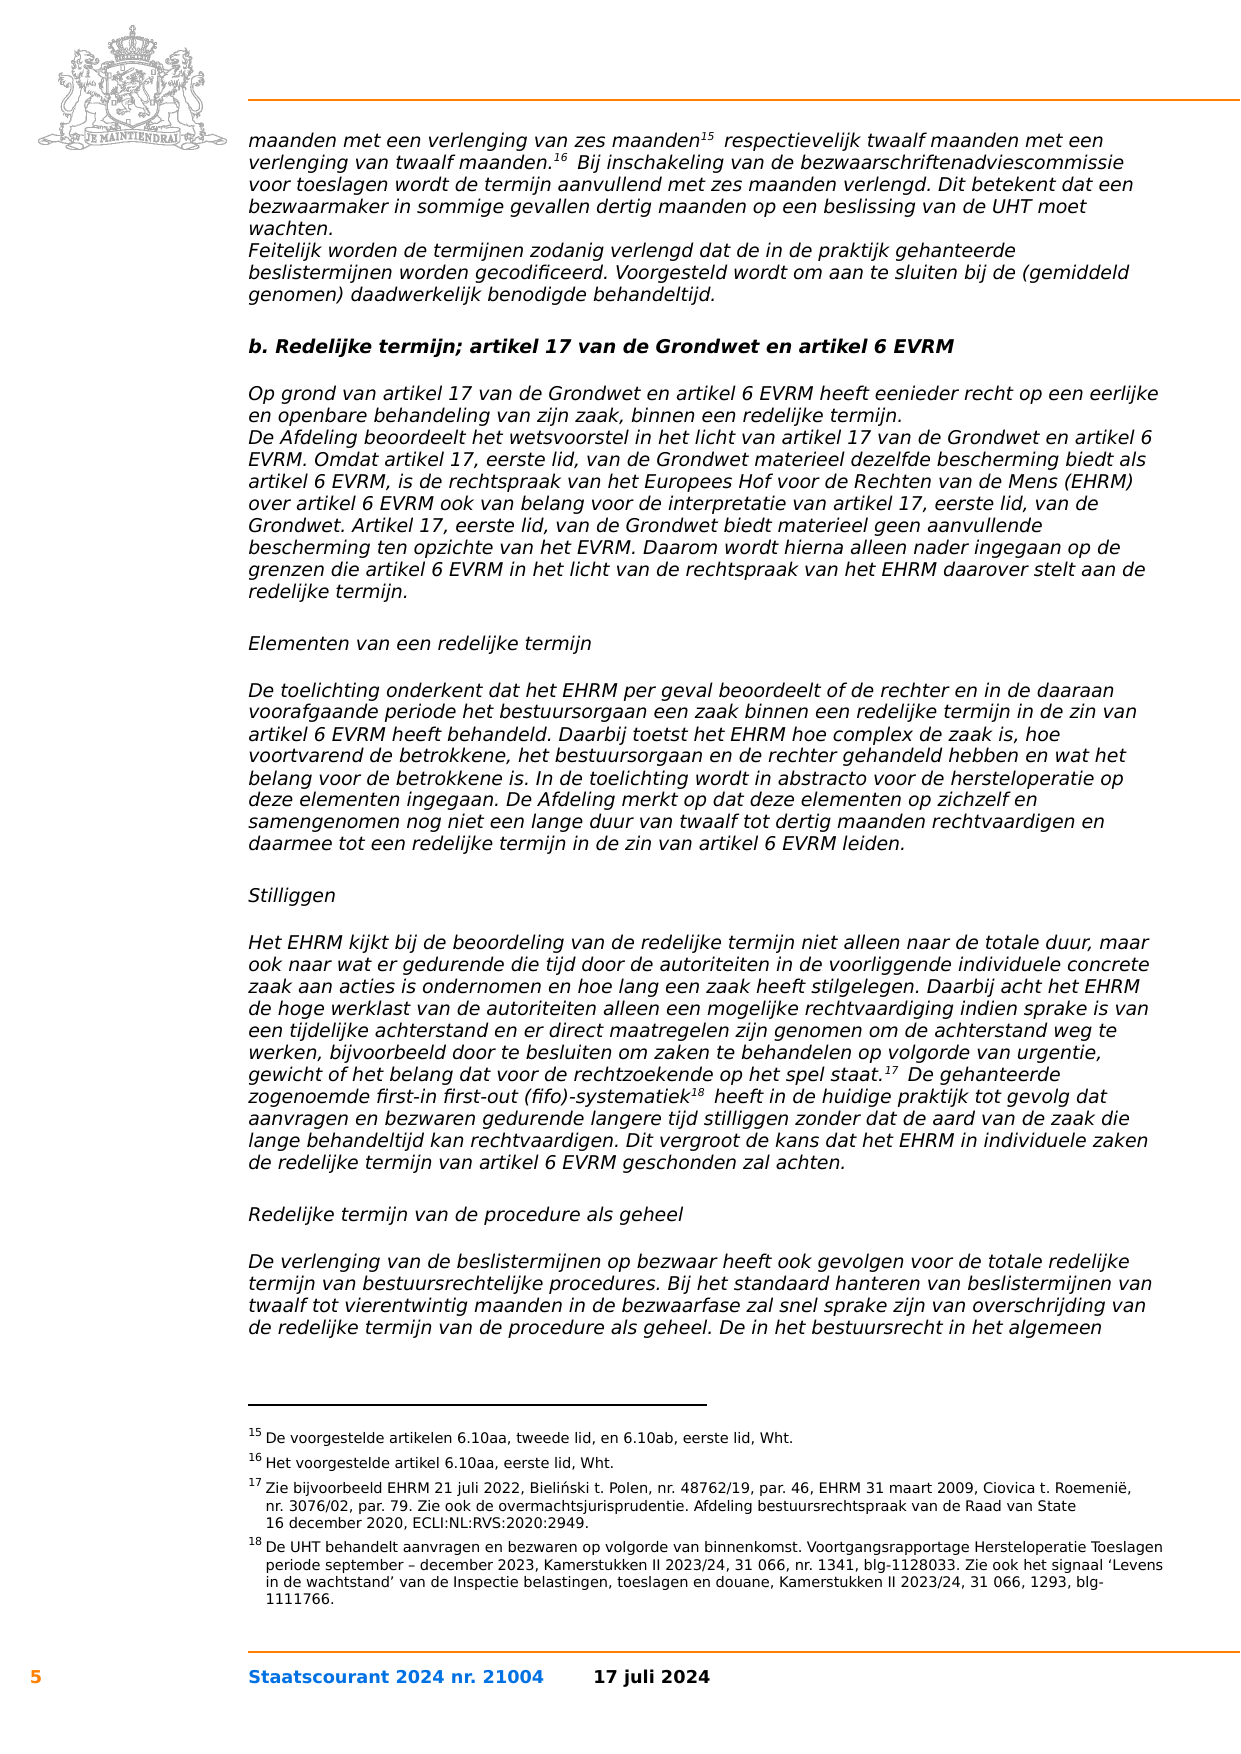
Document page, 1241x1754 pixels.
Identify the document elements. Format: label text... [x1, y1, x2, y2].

text Op grond van artikel 17 van de Grondwet en artikel 6 EVRM heeft eenieder recht op een eerlijke en openbare behandeling van zijn zaak, binnen een redelijke termijn. [248, 383, 1163, 427]
text De verlenging van de beslistermijnen op bezwaar heeft ook gevolgen voor de totale redelijke termijn van bestuursrechtelijke procedures. Bij het standaard hanteren van beslistermijnen van twaalf tot vierentwintig maanden in de bezwaarfase zal snel sprake zijn van overschrijding van de redelijke termijn van de procedure als geheel. De in het bestuursrecht in het algemeen [248, 1251, 1163, 1339]
subtitle b. Redelijke termijn; artikel 17 van de Grondwet en artikel 6 EVRM [248, 336, 1163, 358]
text De UHT behandelt aanvragen en bezwaren op volgorde van binnenkomst. Voortgangsrapportage Hersteloperatie Toeslagen periode september – december 2023, Kamerstukken II 2023/24, 31 066, nr. 1341, blg-1128033. Zie ook het signaal ‘Levens in de wachtstand’ van de Inspectie belastingen, toeslagen en douane, Kamerstukken II 2023/24, 31 066, 1293, blg-1111766. [248, 1535, 1163, 1608]
text Het EHRM kijkt bij de beoordeling van de redelijke termijn niet alleen naar de totale duur, maar ook naar wat er gedurende die tijd door de autoriteiten in de voorliggende individuele concrete zaak aan acties is ondernomen en hoe lang een zaak heeft stilgelegen. Daarbij acht het EHRM de hoge werklast van de autoriteiten alleen een mogelijke rechtvaardiging indien sprake is van een tijdelijke achterstand en er direct maatregelen zijn genomen om de achterstand weg te werken, bijvoorbeeld door te besluiten om zaken te behandelen op volgorde van urgentie, gewicht of het belang dat voor de rechtzoekende op het spel staat. De gehanteerde zogenoemde first-in first-out (fifo)-systematiek heeft in de huidige praktijk tot gevolg dat aanvragen en bezwaren gedurende langere tijd stilliggen zonder dat de aard van de zaak die lange behandeltijd kan rechtvaardigen. Dit vergroot de kans dat het EHRM in individuele zaken de redelijke termijn van artikel 6 EVRM geschonden zal achten. [248, 932, 1163, 1174]
text maanden met een verlenging van zes maanden respectievelijk twaalf maanden met een verlenging van twaalf maanden. Bij inschakeling van de bezwaarschriftenadviescommissie voor toeslagen wordt de termijn aanvullend met zes maanden verlengd. Dit betekent dat een bezwaarmaker in sommige gevallen dertig maanden op een beslissing van de UHT moet wachten. [248, 130, 1163, 240]
text De toelichting onderkent dat het EHRM per geval beoordeelt of de rechter en in de daaraan voorafgaande periode het bestuursorgaan een zaak binnen een redelijke termijn in de zin van artikel 6 EVRM heeft behandeld. Daarbij toetst het EHRM hoe complex de zaak is, hoe voortvarend de betrokkene, het bestuursorgaan en de rechter gehandeld hebben en wat het belang voor de betrokkene is. In de toelichting wordt in abstracto voor de hersteloperatie op deze elementen ingegaan. De Afdeling merkt op dat deze elementen op zichzelf en samengenomen nog niet een lange duur van twaalf tot dertig maanden rechtvaardigen en daarmee tot een redelijke termijn in de zin van artikel 6 EVRM leiden. [248, 679, 1163, 855]
subtitle Elementen van een redelijke termijn [248, 632, 1163, 654]
subtitle Redelijke termijn van de procedure als geheel [248, 1204, 1163, 1226]
picture [38, 25, 227, 150]
text De voorgestelde artikelen 6.10aa, tweede lid, en 6.10ab, eerste lid, Wht. [248, 1426, 1163, 1448]
text Feitelijk worden de termijnen zodanig verlengd dat de in de praktijk gehanteerde beslistermijnen worden gecodificeerd. Voorgesteld wordt om aan te sluiten bij de (gemiddeld genomen) daadwerkelijk benodigde behandeltijd. [248, 240, 1163, 306]
text Het voorgestelde artikel 6.10aa, eerste lid, Wht. [248, 1451, 1163, 1473]
text Zie bijvoorbeeld EHRM 21 juli 2022, Bieliński t. Polen, nr. 48762/19, par. 46, EHRM 31 maart 2009, Ciovica t. Roemenië, nr. 3076/02, par. 79. Zie ook de overmachtsjurisprudentie. Afdeling bestuursrechtspraak van de Raad van State 16 december 2020, ECLI:NL:RVS:2020:2949. [248, 1476, 1163, 1532]
subtitle Stilliggen [248, 885, 1163, 907]
text De Afdeling beoordeelt het wetsvoorstel in het licht van artikel 17 van de Grondwet en artikel 6 EVRM. Omdat artikel 17, eerste lid, van de Grondwet materieel dezelfde bescherming biedt als artikel 6 EVRM, is de rechtspraak van het Europees Hof voor de Rechten van de Mens (EHRM) over artikel 6 EVRM ook van belang voor de interpretatie van artikel 17, eerste lid, van de Grondwet. Artikel 17, eerste lid, van de Grondwet biedt materieel geen aanvullende bescherming ten opzichte van het EVRM. Daarom wordt hierna alleen nader ingegaan op de grenzen die artikel 6 EVRM in het licht van de rechtspraak van het EHRM daarover stelt aan de redelijke termijn. [248, 427, 1163, 602]
